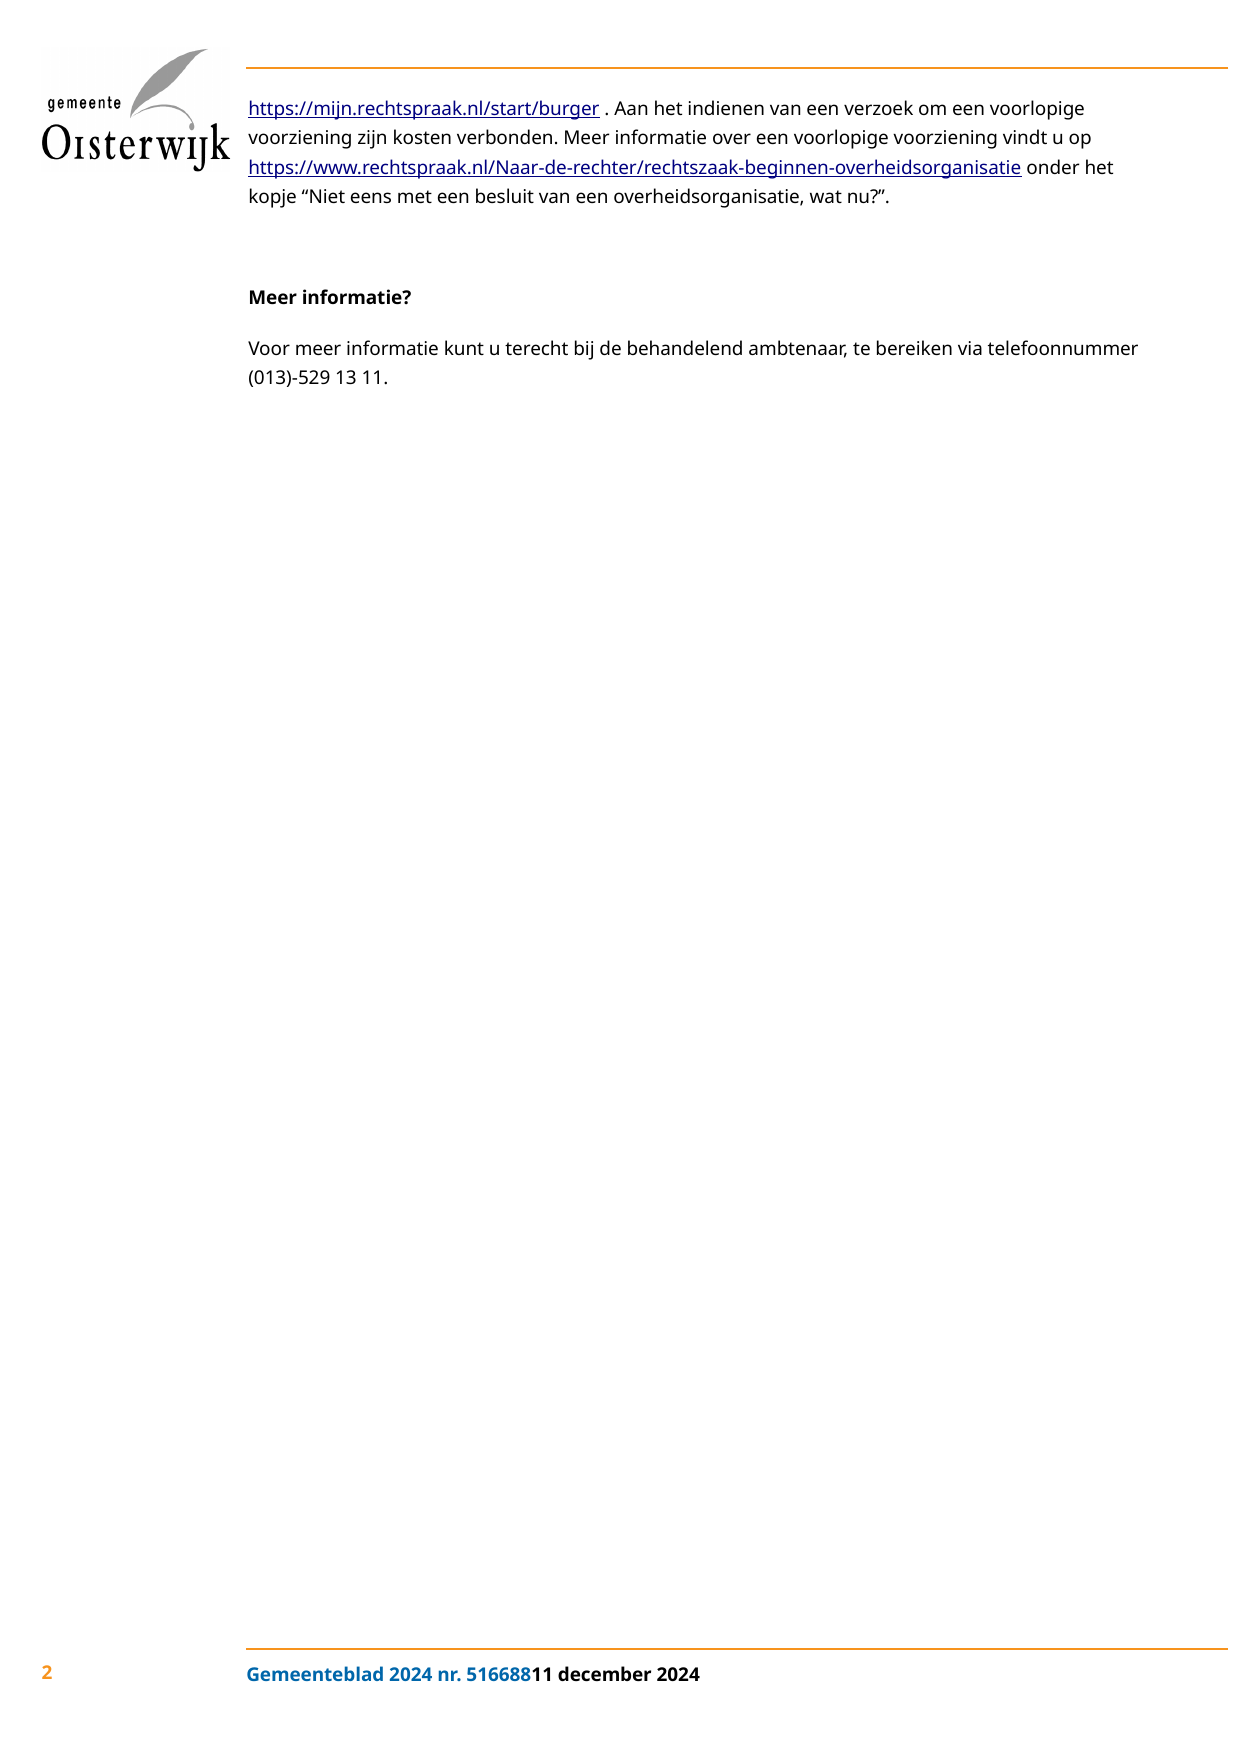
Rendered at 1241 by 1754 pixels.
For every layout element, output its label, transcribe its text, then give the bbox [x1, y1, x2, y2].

picture [41, 47, 231, 172]
text Meer informatie? [248, 284, 1152, 310]
text Voor meer informatie kunt u terecht bij de behandelend ambtenaar, te bereiken via telefoonnummer (013)-529 13 11. [248, 335, 1152, 390]
text https://mijn.rechtspraak.nl/start/burger . Aan het indienen van een verzoek om een voorlopige voorziening zijn kosten verbonden. Meer informatie over een voorlopige voorziening vindt u op https://www.rechtspraak.nl/Naar-de-rechter/rechtszaak-beginnen-overheidsorganisatie onder het kopje “Niet eens met een besluit van een overheidsorganisatie, wat nu?”. [248, 95, 1152, 209]
